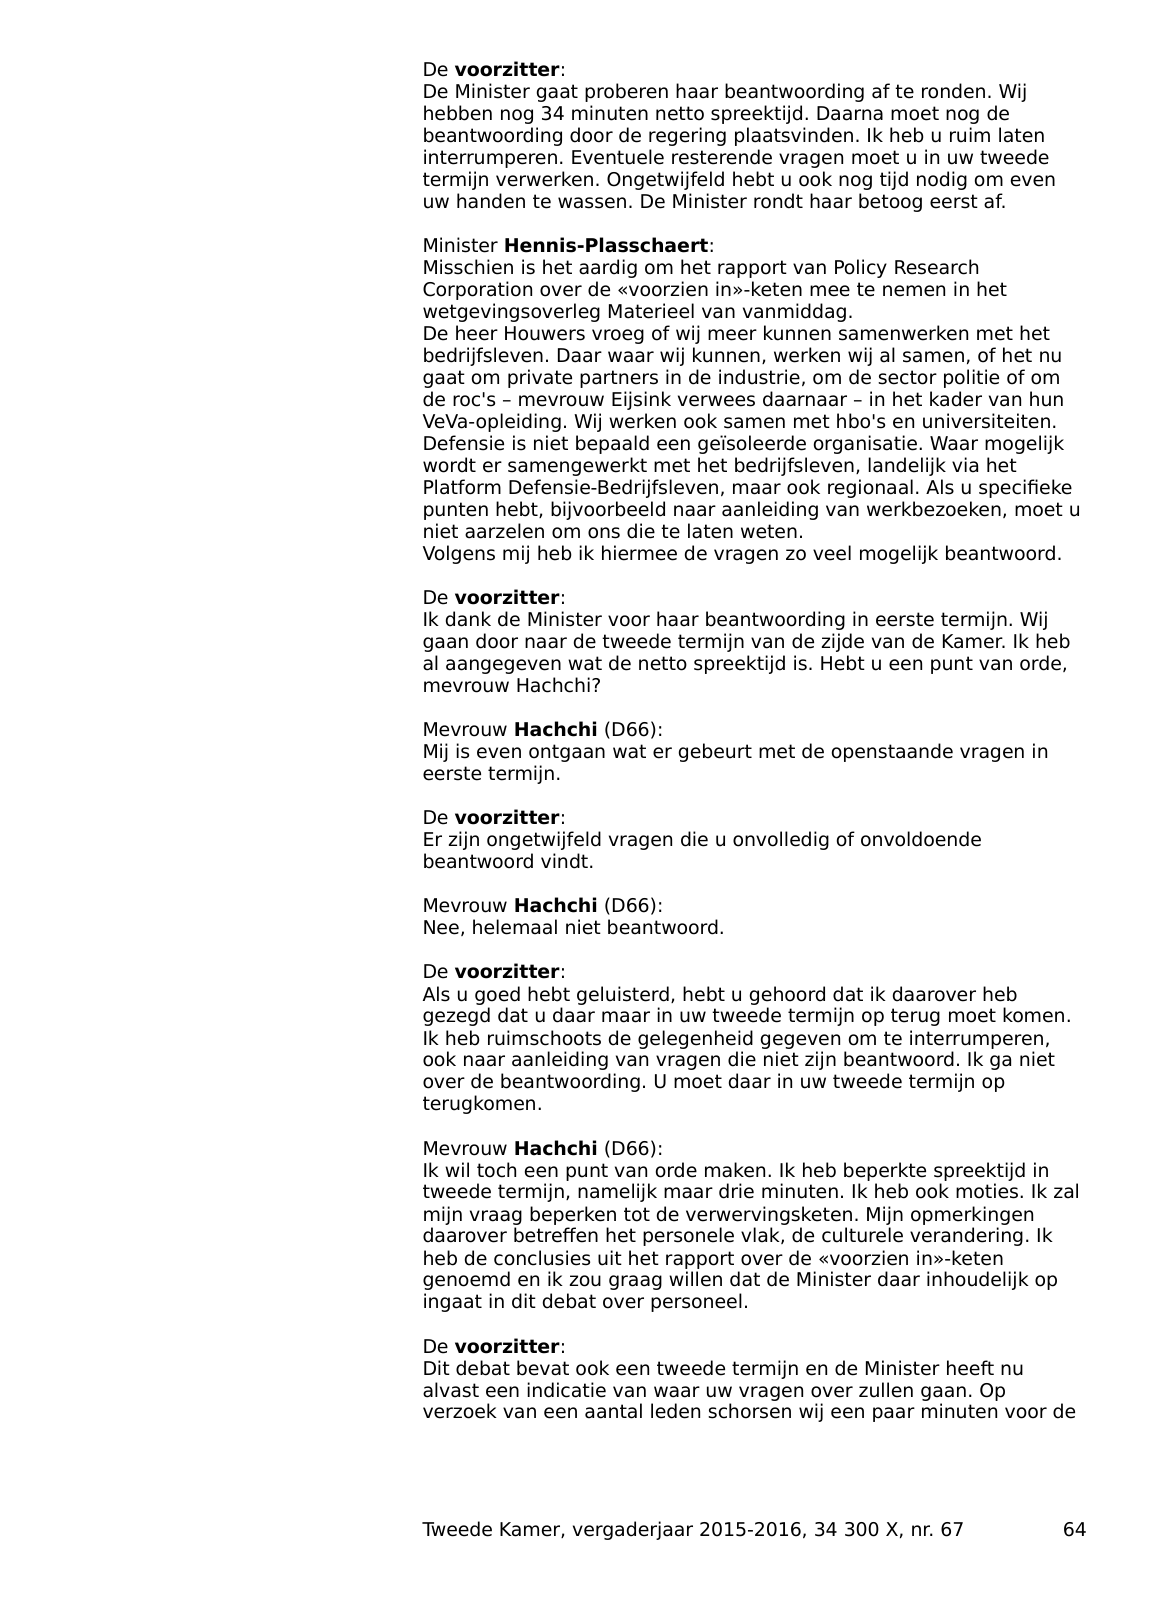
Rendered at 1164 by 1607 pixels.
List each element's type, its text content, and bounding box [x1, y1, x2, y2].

text Misschien is het aardig om het rapport van Policy Research Corporation over de «voorzien in»-keten mee te nemen in het wetgevingsoverleg Materieel van vanmiddag. [422, 257, 1087, 323]
text Volgens mij heb ik hiermee de vragen zo veel mogelijk beantwoord. [422, 543, 1087, 565]
text Mevrouw Hachchi (D66): [422, 719, 1087, 741]
text De voorzitter: [422, 961, 1087, 983]
text Nee, helemaal niet beantwoord. [422, 917, 1087, 939]
text De voorzitter: [422, 1336, 1087, 1357]
text Er zijn ongetwijfeld vragen die u onvolledig of onvoldoende beantwoord vindt. [422, 829, 1087, 873]
text De heer Houwers vroeg of wij meer kunnen samenwerken met het bedrijfsleven. Daar waar wij kunnen, werken wij al samen, of het nu gaat om private partners in de industrie, om de sector politie of om de roc's – mevrouw Eijsink verwees daarnaar – in het kader van hun VeVa-opleiding. Wij werken ook samen met hbo's en universiteiten. Defensie is niet bepaald een geïsoleerde organisatie. Waar mogelijk wordt er samengewerkt met het bedrijfsleven, landelijk via het Platform Defensie-Bedrijfsleven, maar ook regionaal. Als u specifieke punten hebt, bijvoorbeeld naar aanleiding van werkbezoeken, moet u niet aarzelen om ons die te laten weten. [422, 323, 1087, 543]
text De Minister gaat proberen haar beantwoording af te ronden. Wij hebben nog 34 minuten netto spreektijd. Daarna moet nog de beantwoording door de regering plaatsvinden. Ik heb u ruim laten interrumperen. Eventuele resterende vragen moet u in uw tweede termijn verwerken. Ongetwijfeld hebt u ook nog tijd nodig om even uw handen te wassen. De Minister rondt haar betoog eerst af. [422, 81, 1087, 213]
text De voorzitter: [422, 59, 1087, 81]
text Ik wil toch een punt van orde maken. Ik heb beperkte spreektijd in tweede termijn, namelijk maar drie minuten. Ik heb ook moties. Ik zal mijn vraag beperken tot de verwervingsketen. Mijn opmerkingen daarover betreffen het personele vlak, de culturele verandering. Ik heb de conclusies uit het rapport over de «voorzien in»-keten genoemd en ik zou graag willen dat de Minister daar inhoudelijk op ingaat in dit debat over personeel. [422, 1159, 1087, 1313]
text Mij is even ontgaan wat er gebeurt met de openstaande vragen in eerste termijn. [422, 741, 1087, 785]
text Dit debat bevat ook een tweede termijn en de Minister heeft nu alvast een indicatie van waar uw vragen over zullen gaan. Op verzoek van een aantal leden schorsen wij een paar minuten voor de [422, 1357, 1087, 1423]
text Mevrouw Hachchi (D66): [422, 895, 1087, 917]
text De voorzitter: [422, 807, 1087, 829]
text Mevrouw Hachchi (D66): [422, 1137, 1087, 1159]
text Minister Hennis-Plasschaert: [422, 235, 1087, 257]
text Als u goed hebt geluisterd, hebt u gehoord dat ik daarover heb gezegd dat u daar maar in uw tweede termijn op terug moet komen. Ik heb ruimschoots de gelegenheid gegeven om te interrumperen, ook naar aanleiding van vragen die niet zijn beantwoord. Ik ga niet over de beantwoording. U moet daar in uw tweede termijn op terugkomen. [422, 983, 1087, 1115]
text Ik dank de Minister voor haar beantwoording in eerste termijn. Wij gaan door naar de tweede termijn van de zijde van de Kamer. Ik heb al aangegeven wat de netto spreektijd is. Hebt u een punt van orde, mevrouw Hachchi? [422, 609, 1087, 697]
text De voorzitter: [422, 587, 1087, 609]
